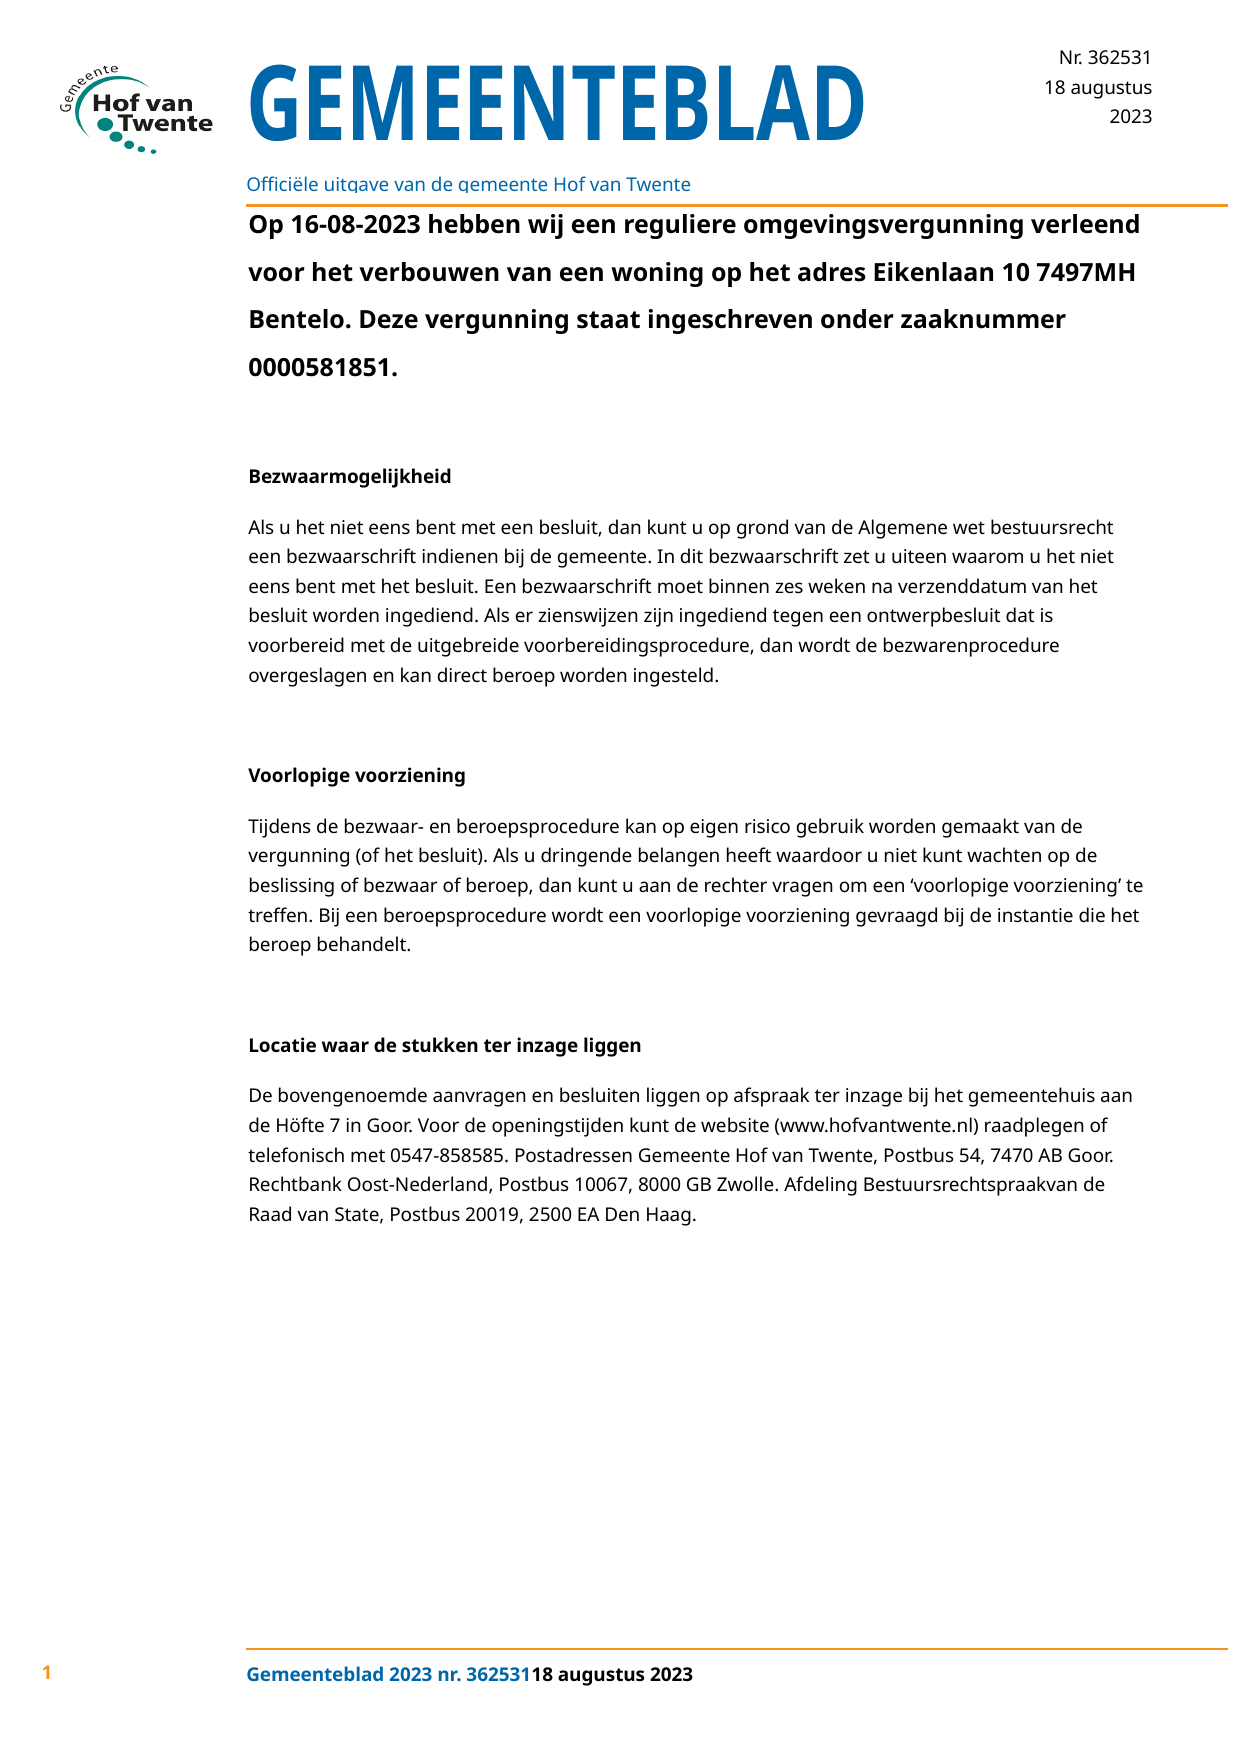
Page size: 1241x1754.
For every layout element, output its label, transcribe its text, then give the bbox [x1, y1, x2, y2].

text Voorlopige voorziening [248, 763, 1152, 788]
text Op 16-08-2023 hebben wij een reguliere omgevingsvergunning verleend voor het verbouwen van een woning op het adres Eikenlaan 10 7497MH Bentelo. Deze vergunning staat ingeschreven onder zaaknummer 0000581851. [248, 207, 1152, 384]
picture [41, 47, 231, 172]
text Tijdens de bezwaar- en beroepsprocedure kan op eigen risico gebruik worden gemaakt van de vergunning (of het besluit). Als u dringende belangen heeft waardoor u niet kunt wachten op de beslissing of bezwaar of beroep, dan kunt u aan de rechter vragen om een ‘voorlopige voorziening’ te treffen. Bij een beroepsprocedure wordt een voorlopige voorziening gevraagd bij de instantie die het beroep behandelt. [248, 813, 1152, 957]
text Locatie waar de stukken ter inzage liggen [248, 1032, 1152, 1058]
text Bezwaarmogelijkheid [248, 463, 1152, 489]
text Als u het niet eens bent met een besluit, dan kunt u op grond van de Algemene wet bestuursrecht een bezwaarschrift indienen bij de gemeente. In dit bezwaarschrift zet u uiteen waarom u het niet eens bent met het besluit. Een bezwaarschrift moet binnen zes weken na verzenddatum van het besluit worden ingediend. Als er zienswijzen zijn ingediend tegen een ontwerpbesluit dat is voorbereid met de uitgebreide voorbereidingsprocedure, dan wordt de bezwarenprocedure overgeslagen en kan direct beroep worden ingesteld. [248, 514, 1152, 688]
text De bovengenoemde aanvragen en besluiten liggen op afspraak ter inzage bij het gemeentehuis aan de Höfte 7 in Goor. Voor de openingstijden kunt de website (www.hofvantwente.nl) raadplegen of telefonisch met 0547-858585. Postadressen Gemeente Hof van Twente, Postbus 54, 7470 AB Goor. Rechtbank Oost-Nederland, Postbus 10067, 8000 GB Zwolle. Afdeling Bestuursrechtspraakvan de Raad van State, Postbus 20019, 2500 EA Den Haag. [248, 1083, 1152, 1227]
